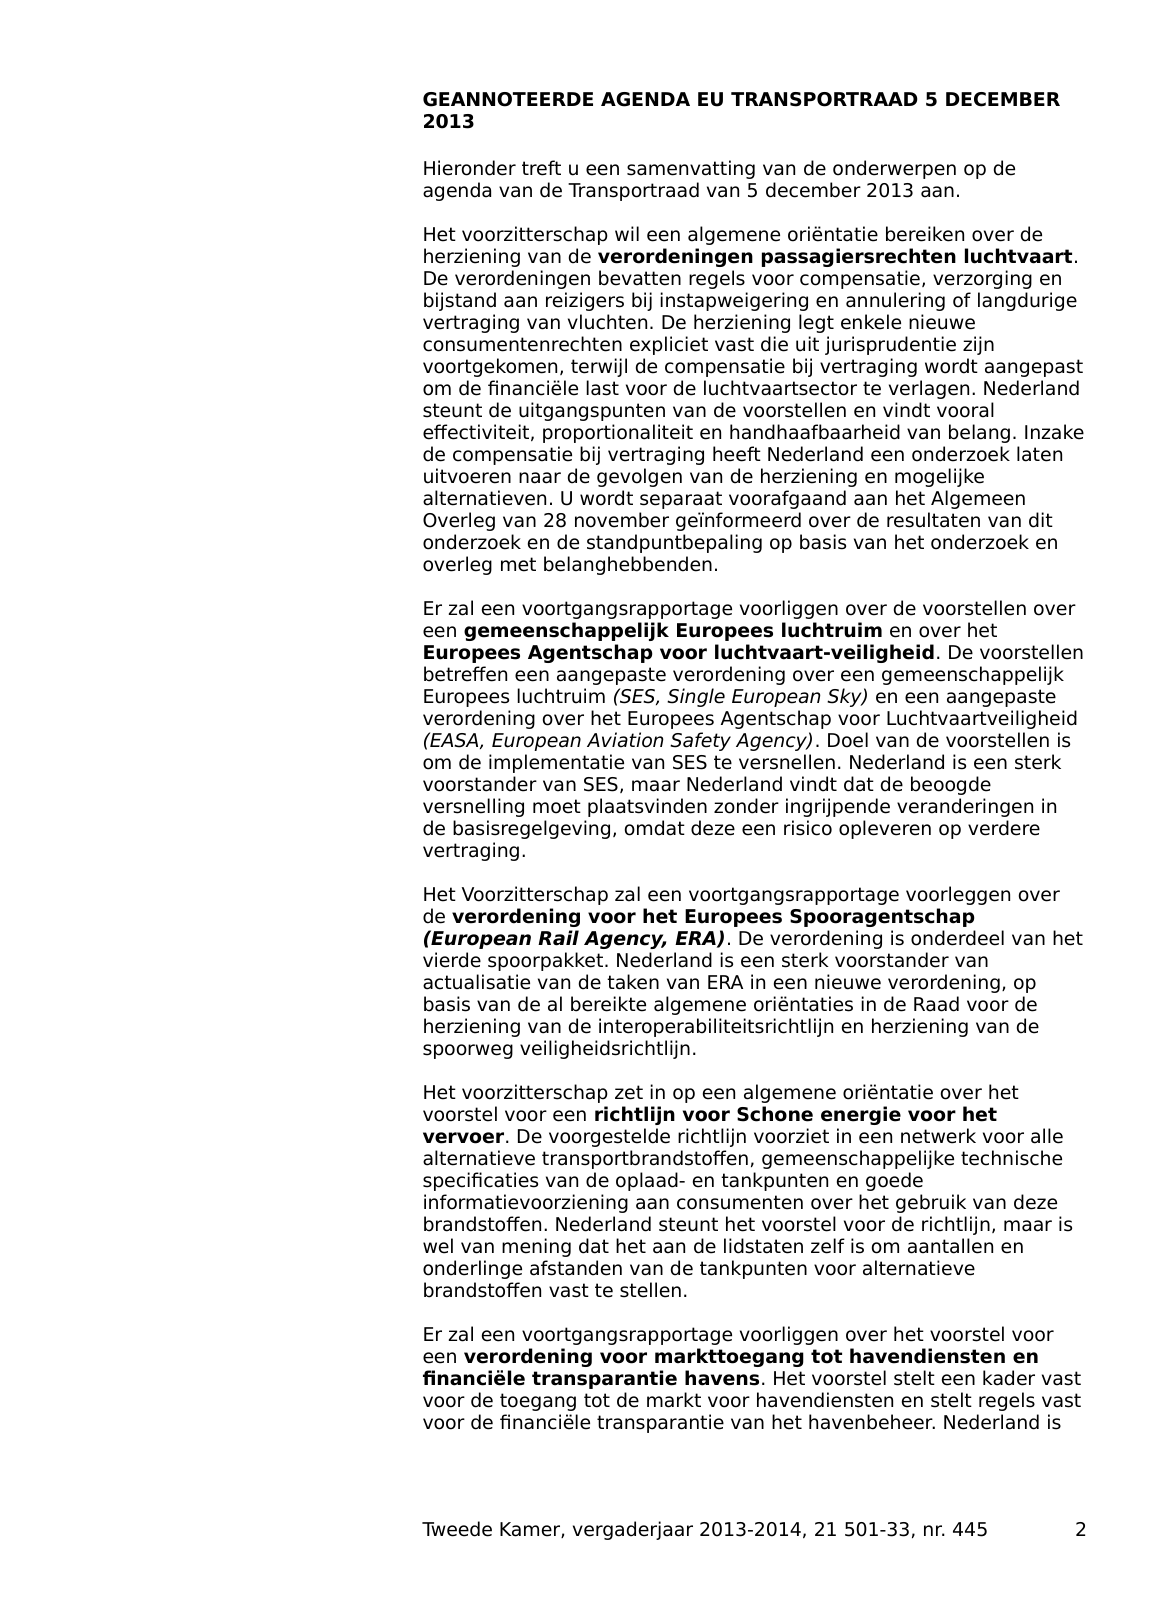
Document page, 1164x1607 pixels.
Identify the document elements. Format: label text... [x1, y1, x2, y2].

text Het voorzitterschap wil een algemene oriëntatie bereiken over de herziening van de verordeningen passagiersrechten luchtvaart. De verordeningen bevatten regels voor compensatie, verzorging en bijstand aan reizigers bij instapweigering en annulering of langdurige vertraging van vluchten. De herziening legt enkele nieuwe consumentenrechten expliciet vast die uit jurisprudentie zijn voortgekomen, terwijl de compensatie bij vertraging wordt aangepast om de financiële last voor de luchtvaartsector te verlagen. Nederland steunt de uitgangspunten van de voorstellen en vindt vooral effectiviteit, proportionaliteit en handhaafbaarheid van belang. Inzake de compensatie bij vertraging heeft Nederland een onderzoek laten uitvoeren naar de gevolgen van de herziening en mogelijke alternatieven. U wordt separaat voorafgaand aan het Algemeen Overleg van 28 november geïnformeerd over de resultaten van dit onderzoek en de standpuntbepaling op basis van het onderzoek en overleg met belanghebbenden. [422, 224, 1087, 576]
text Er zal een voortgangsrapportage voorliggen over het voorstel voor een verordening voor markttoegang tot havendiensten en financiële transparantie havens. Het voorstel stelt een kader vast voor de toegang tot de markt voor havendiensten en stelt regels vast voor de financiële transparantie van het havenbeheer. Nederland is [422, 1324, 1087, 1434]
text Hieronder treft u een samenvatting van de onderwerpen op de agenda van de Transportraad van 5 december 2013 aan. [422, 158, 1087, 202]
text Het Voorzitterschap zal een voortgangsrapportage voorleggen over de verordening voor het Europees Spooragentschap (European Rail Agency, ERA). De verordening is onderdeel van het vierde spoorpakket. Nederland is een sterk voorstander van actualisatie van de taken van ERA in een nieuwe verordening, op basis van de al bereikte algemene oriëntaties in de Raad voor de herziening van de interoperabiliteitsrichtlijn en herziening van de spoorweg veiligheidsrichtlijn. [422, 884, 1087, 1060]
text Het voorzitterschap zet in op een algemene oriëntatie over het voorstel voor een richtlijn voor Schone energie voor het vervoer. De voorgestelde richtlijn voorziet in een netwerk voor alle alternatieve transportbrandstoffen, gemeenschappelijke technische specificaties van de oplaad- en tankpunten en goede informatievoorziening aan consumenten over het gebruik van deze brandstoffen. Nederland steunt het voorstel voor de richtlijn, maar is wel van mening dat het aan de lidstaten zelf is om aantallen en onderlinge afstanden van de tankpunten voor alternatieve brandstoffen vast te stellen. [422, 1082, 1087, 1302]
text Er zal een voortgangsrapportage voorliggen over de voorstellen over een gemeenschappelijk Europees luchtruim en over het Europees Agentschap voor luchtvaart-veiligheid. De voorstellen betreffen een aangepaste verordening over een gemeenschappelijk Europees luchtruim (SES, Single European Sky) en een aangepaste verordening over het Europees Agentschap voor Luchtvaartveiligheid (EASA, European Aviation Safety Agency). Doel van de voorstellen is om de implementatie van SES te versnellen. Nederland is een sterk voorstander van SES, maar Nederland vindt dat de beoogde versnelling moet plaatsvinden zonder ingrijpende veranderingen in de basisregelgeving, omdat deze een risico opleveren op verdere vertraging. [422, 598, 1087, 862]
subtitle GEANNOTEERDE AGENDA EU TRANSPORTRAAD 5 DECEMBER 2013 [422, 89, 1087, 133]
